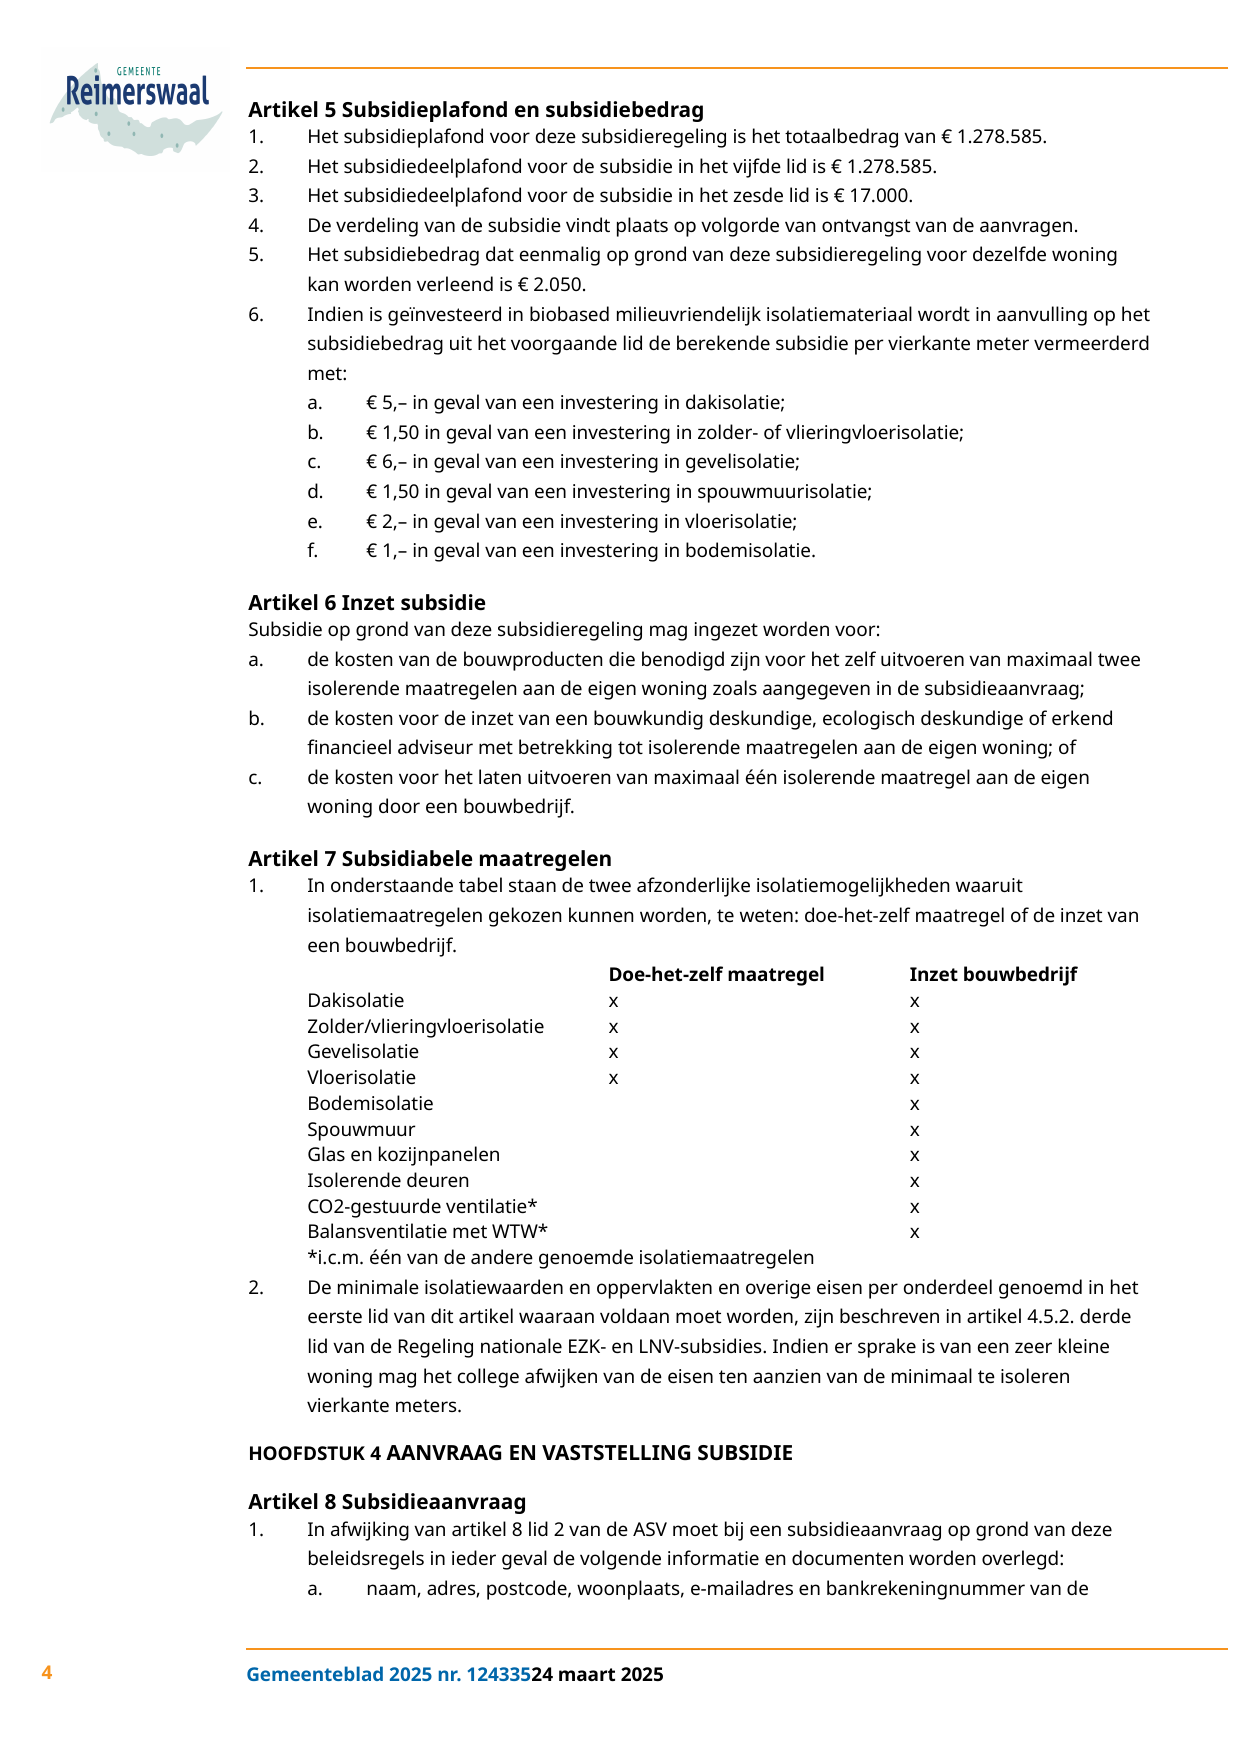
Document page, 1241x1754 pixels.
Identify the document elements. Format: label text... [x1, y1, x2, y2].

table_cell Balansventilatie met WTW* [307, 1219, 608, 1244]
table_cell Vloerisolatie [307, 1064, 608, 1090]
table_cell x [910, 1116, 1211, 1142]
table_cell x [608, 987, 909, 1013]
list De minimale isolatiewaarden en oppervlakten en overige eisen per onderdeel genoemd in het eerste lid van dit artikel waaraan voldaan moet worden, zijn beschreven in artikel 4.5.2. derde lid van de Regeling nationale EZK- en LNV-subsidies. Indien er sprake is van een zeer kleine woning mag het college afwijken van de eisen ten aanzien van de minimaal te isoleren vierkante meters. [248, 1274, 1152, 1418]
table_cell [608, 1193, 909, 1219]
table_cell x [910, 1167, 1211, 1193]
list € 1,– in geval van een investering in bodemisolatie. [307, 537, 1152, 563]
list De verdeling van de subsidie vindt plaats op volgorde van ontvangst van de aanvragen. [248, 212, 1152, 238]
text Artikel 6 Inzet subsidie [248, 588, 1152, 616]
table_cell [608, 1167, 909, 1193]
table_cell x [608, 1064, 909, 1090]
picture [41, 47, 231, 172]
table_cell [608, 1142, 909, 1167]
list In onderstaande tabel staan de twee afzonderlijke isolatiemogelijkheden waaruit isolatiemaatregelen gekozen kunnen worden, te weten: doe-het-zelf maatregel of de inzet van een bouwbedrijf. [248, 873, 1152, 957]
table_cell x [608, 1013, 909, 1039]
table_cell x [910, 1090, 1211, 1116]
text Artikel 5 Subsidieplafond en subsidiebedrag [248, 95, 1152, 123]
list Indien is geïnvesteerd in biobased milieuvriendelijk isolatiemateriaal wordt in aanvulling op het subsidiebedrag uit het voorgaande lid de berekende subsidie per vierkante meter vermeerderd met: [248, 301, 1152, 386]
list € 2,– in geval van een investering in vloerisolatie; [307, 508, 1152, 533]
list de kosten van de bouwproducten die benodigd zijn voor het zelf uitvoeren van maximaal twee isolerende maatregelen aan de eigen woning zoals aangegeven in de subsidieaanvraag; [248, 646, 1152, 701]
text HOOFDSTUK 4 AANVRAAG EN VASTSTELLING SUBSIDIE [248, 1438, 1152, 1467]
list Het subsidiebedrag dat eenmalig op grond van deze subsidieregeling voor dezelfde woning kan worden verleend is € 2.050. [248, 242, 1152, 297]
table_cell Gevelisolatie [307, 1039, 608, 1064]
list In afwijking van artikel 8 lid 2 van de ASV moet bij een subsidieaanvraag op grond van deze beleidsregels in ieder geval de volgende informatie en documenten worden overlegd: [248, 1516, 1152, 1571]
table_cell x [910, 1219, 1211, 1244]
table_cell Spouwmuur [307, 1116, 608, 1142]
list € 1,50 in geval van een investering in zolder- of vlieringvloerisolatie; [307, 419, 1152, 445]
table_header [307, 961, 608, 987]
list de kosten voor het laten uitvoeren van maximaal één isolerende maatregel aan de eigen woning door een bouwbedrijf. [248, 764, 1152, 819]
list Het subsidiedeelplafond voor de subsidie in het zesde lid is € 17.000. [248, 182, 1152, 208]
text Artikel 7 Subsidiabele maatregelen [248, 844, 1152, 873]
table_cell [608, 1219, 909, 1244]
table_cell Glas en kozijnpanelen [307, 1142, 608, 1167]
table_cell x [910, 1039, 1211, 1064]
table_cell Bodemisolatie [307, 1090, 608, 1116]
table_header Inzet bouwbedrijf [910, 961, 1211, 987]
table_cell Dakisolatie [307, 987, 608, 1013]
list € 6,– in geval van een investering in gevelisolatie; [307, 449, 1152, 474]
list *i.c.m. één van de andere genoemde isolatiemaatregelen [248, 1244, 1152, 1270]
table_cell Isolerende deuren [307, 1167, 608, 1193]
table_cell x [910, 987, 1211, 1013]
table_cell [608, 1116, 909, 1142]
table_cell [608, 1090, 909, 1116]
table_cell x [608, 1039, 909, 1064]
list Het subsidiedeelplafond voor de subsidie in het vijfde lid is € 1.278.585. [248, 153, 1152, 178]
table_cell x [910, 1064, 1211, 1090]
table_cell Zolder/vlieringvloerisolatie [307, 1013, 608, 1039]
list € 5,– in geval van een investering in dakisolatie; [307, 389, 1152, 415]
table_cell x [910, 1142, 1211, 1167]
table_cell x [910, 1013, 1211, 1039]
text Artikel 8 Subsidieaanvraag [248, 1487, 1152, 1516]
table_cell x [910, 1193, 1211, 1219]
list naam, adres, postcode, woonplaats, e-mailadres en bankrekeningnummer van de [307, 1575, 1152, 1601]
table_cell CO2-gestuurde ventilatie* [307, 1193, 608, 1219]
table_header Doe-het-zelf maatregel [608, 961, 909, 987]
text Subsidie op grond van deze subsidieregeling mag ingezet worden voor: [248, 616, 1152, 642]
list Het subsidieplafond voor deze subsidieregeling is het totaalbedrag van € 1.278.585. [248, 123, 1152, 149]
list de kosten voor de inzet van een bouwkundig deskundige, ecologisch deskundige of erkend financieel adviseur met betrekking tot isolerende maatregelen aan de eigen woning; of [248, 705, 1152, 760]
list € 1,50 in geval van een investering in spouwmuurisolatie; [307, 478, 1152, 504]
